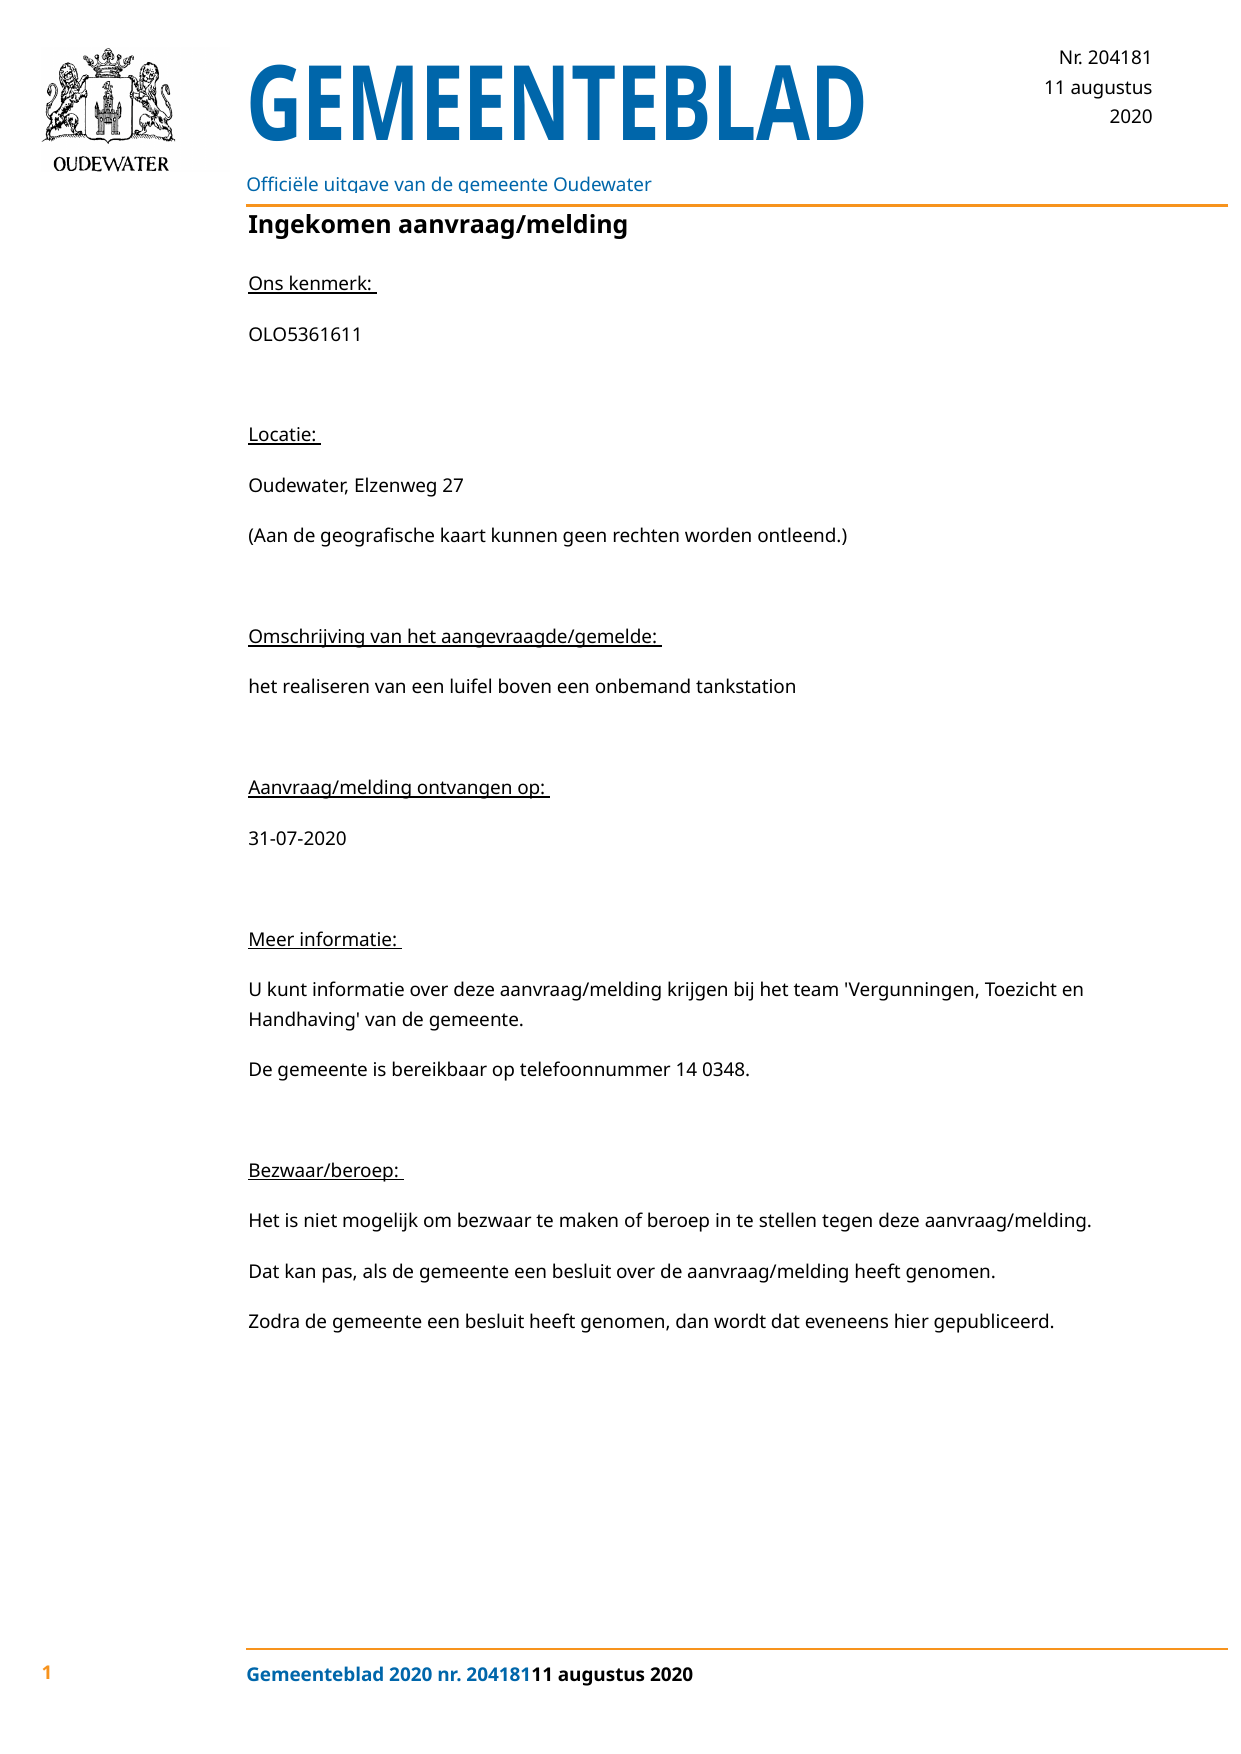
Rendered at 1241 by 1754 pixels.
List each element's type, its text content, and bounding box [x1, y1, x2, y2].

text Bezwaar/beroep: [248, 1157, 1152, 1183]
text Aanvraag/melding ontvangen op: [248, 774, 1152, 800]
text Omschrijving van het aangevraagde/gemelde: [248, 623, 1152, 649]
text Het is niet mogelijk om bezwaar te maken of beroep in te stellen tegen deze aanvraag/melding. [248, 1207, 1152, 1233]
text Zodra de gemeente een besluit heeft genomen, dan wordt dat eveneens hier gepubliceerd. [248, 1308, 1152, 1334]
text De gemeente is bereikbaar op telefoonnummer 14 0348. [248, 1056, 1152, 1082]
text Ingekomen aanvraag/melding [248, 207, 1152, 241]
text Dat kan pas, als de gemeente een besluit over de aanvraag/melding heeft genomen. [248, 1258, 1152, 1283]
text U kunt informatie over deze aanvraag/melding krijgen bij het team 'Vergunningen, Toezicht en Handhaving' van de gemeente. [248, 976, 1152, 1031]
text 31-07-2020 [248, 825, 1152, 851]
picture [41, 47, 231, 172]
text Oudewater, Elzenweg 27 [248, 472, 1152, 498]
text het realiseren van een luifel boven een onbemand tankstation [248, 674, 1152, 699]
text (Aan de geografische kaart kunnen geen rechten worden ontleend.) [248, 522, 1152, 548]
text Locatie: [248, 422, 1152, 447]
text OLO5361611 [248, 321, 1152, 346]
text Meer informatie: [248, 926, 1152, 951]
text Ons kenmerk: [248, 270, 1152, 296]
